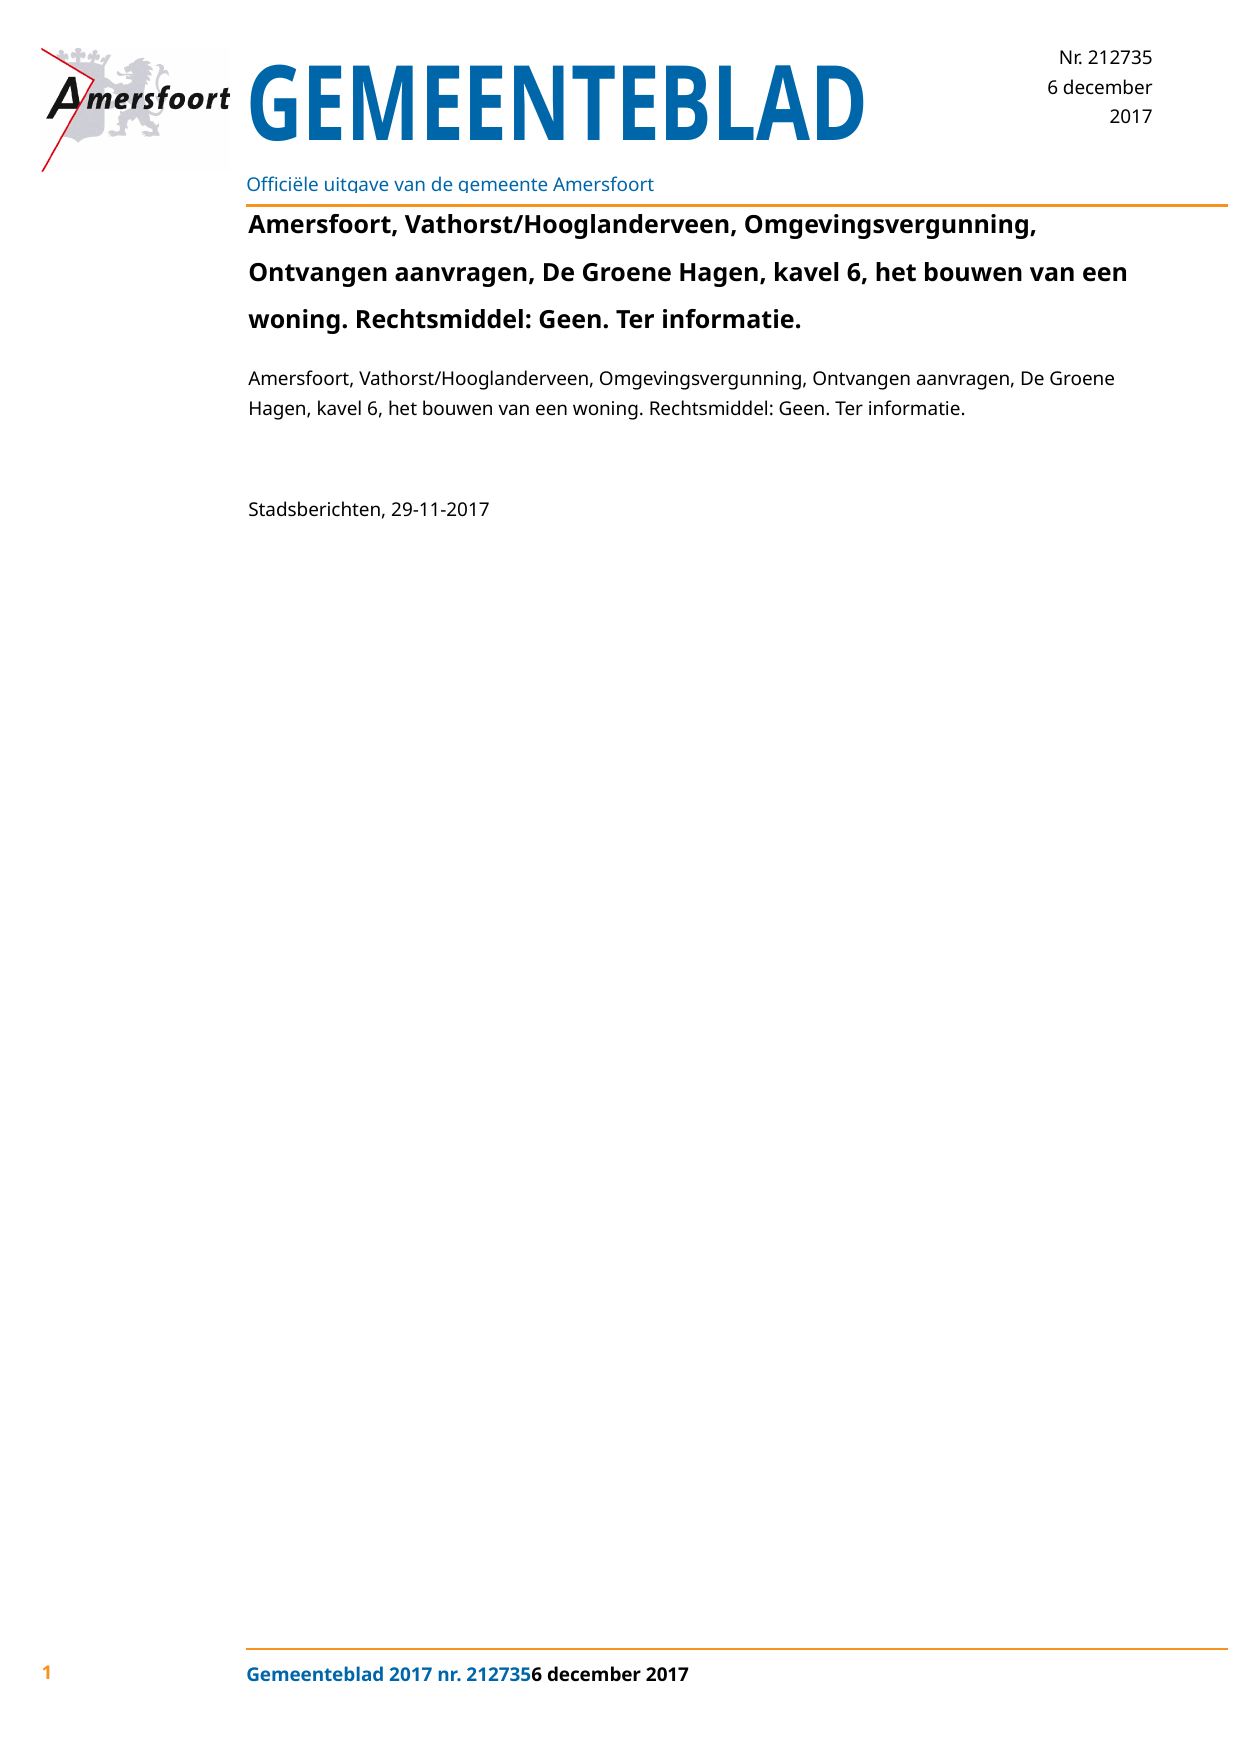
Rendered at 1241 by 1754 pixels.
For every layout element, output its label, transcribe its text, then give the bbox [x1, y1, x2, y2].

text Amersfoort, Vathorst/Hooglanderveen, Omgevingsvergunning, Ontvangen aanvragen, De Groene Hagen, kavel 6, het bouwen van een woning. Rechtsmiddel: Geen. Ter informatie. [248, 207, 1152, 336]
text Stadsberichten, 29-11-2017 [248, 496, 1152, 522]
text Amersfoort, Vathorst/Hooglanderveen, Omgevingsvergunning, Ontvangen aanvragen, De Groene Hagen, kavel 6, het bouwen van een woning. Rechtsmiddel: Geen. Ter informatie. [248, 366, 1152, 421]
picture [41, 47, 231, 172]
